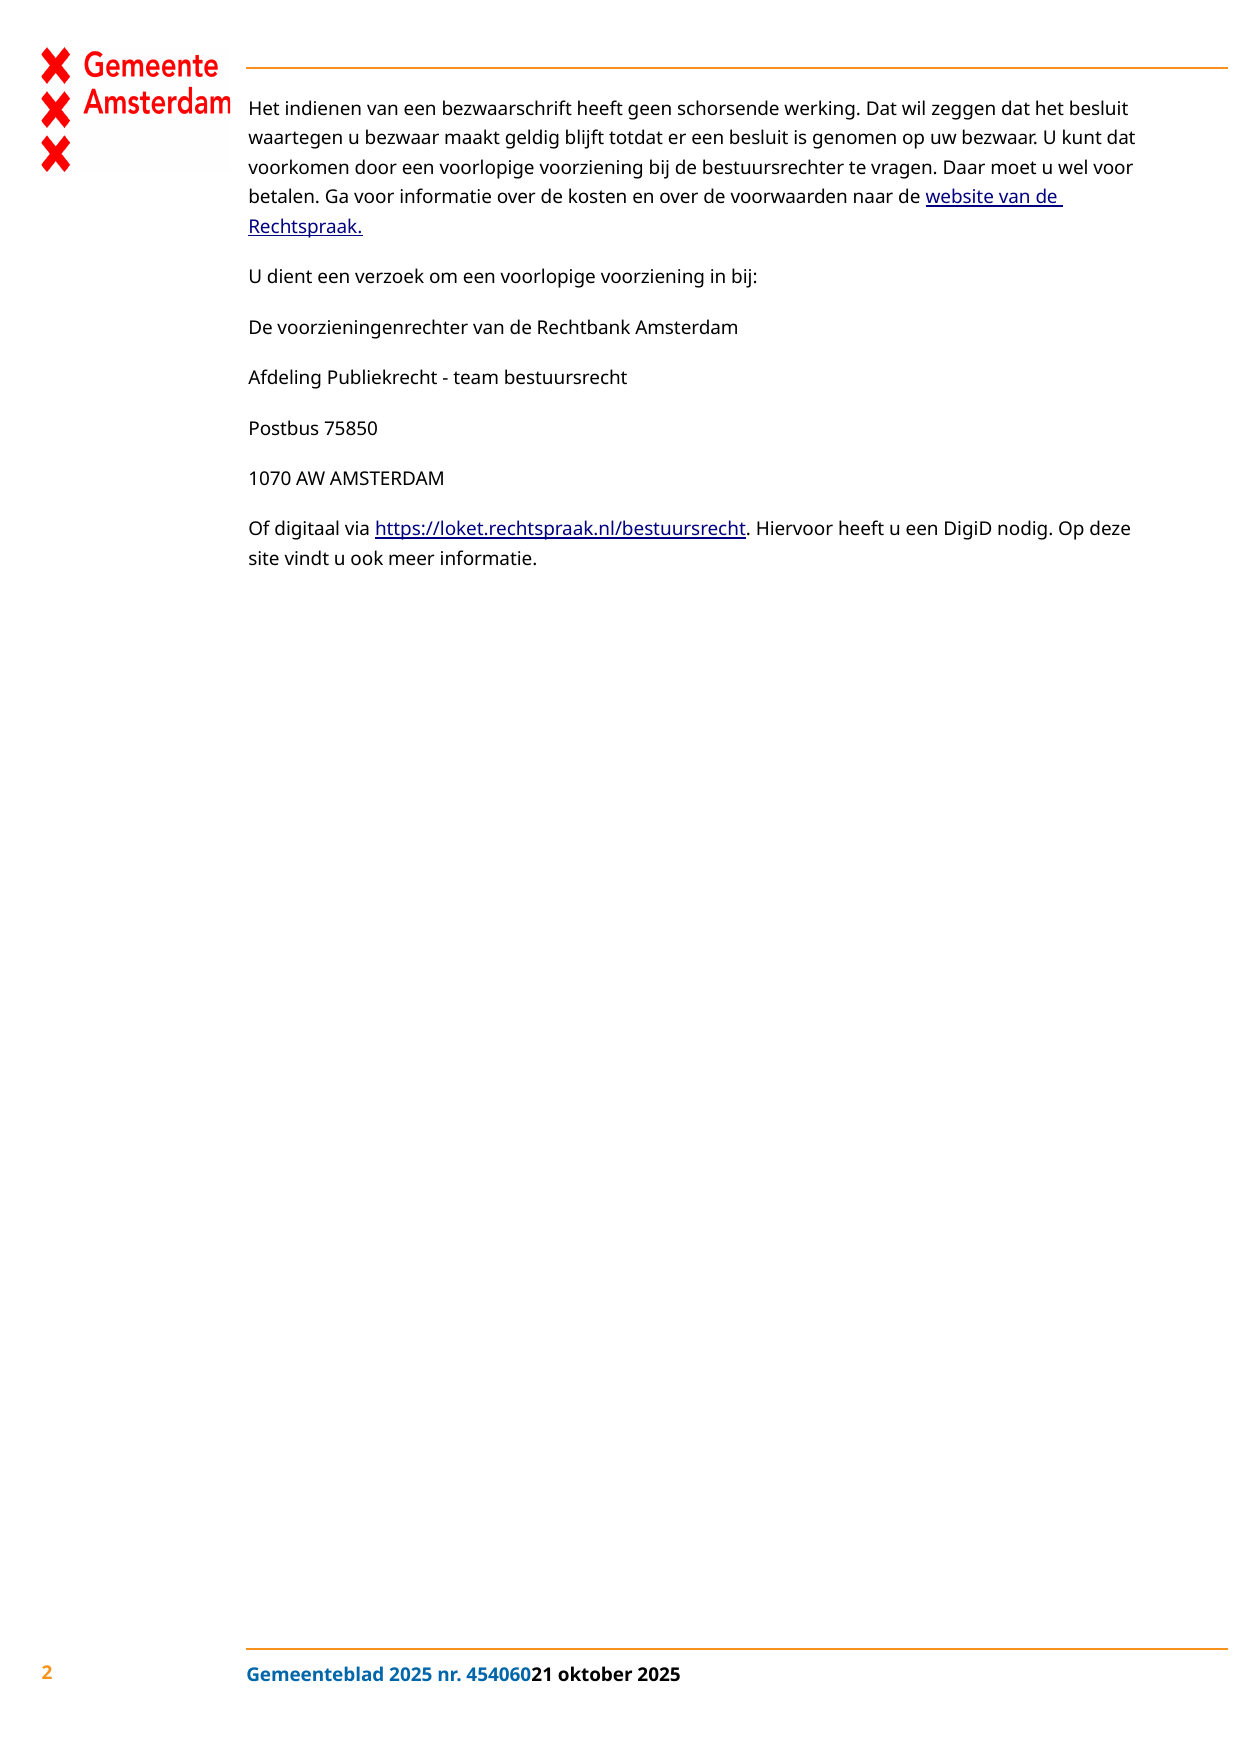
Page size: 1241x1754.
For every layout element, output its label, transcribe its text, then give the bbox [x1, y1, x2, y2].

text Het indienen van een bezwaarschrift heeft geen schorsende werking. Dat wil zeggen dat het besluit waartegen u bezwaar maakt geldig blijft totdat er een besluit is genomen op uw bezwaar. U kunt dat voorkomen door een voorlopige voorziening bij de bestuursrechter te vragen. Daar moet u wel voor betalen. Ga voor informatie over de kosten en over de voorwaarden naar de website van de Rechtspraak. [248, 95, 1152, 239]
text U dient een verzoek om een voorlopige voorziening in bij: [248, 263, 1152, 289]
picture [41, 47, 231, 172]
text De voorzieningenrechter van de Rechtbank Amsterdam [248, 314, 1152, 340]
text Postbus 75850 [248, 415, 1152, 441]
text Of digitaal via https://loket.rechtspraak.nl/bestuursrecht. Hiervoor heeft u een DigiD nodig. Op deze site vindt u ook meer informatie. [248, 516, 1152, 571]
text 1070 AW AMSTERDAM [248, 465, 1152, 491]
text Afdeling Publiekrecht - team bestuursrecht [248, 364, 1152, 390]
